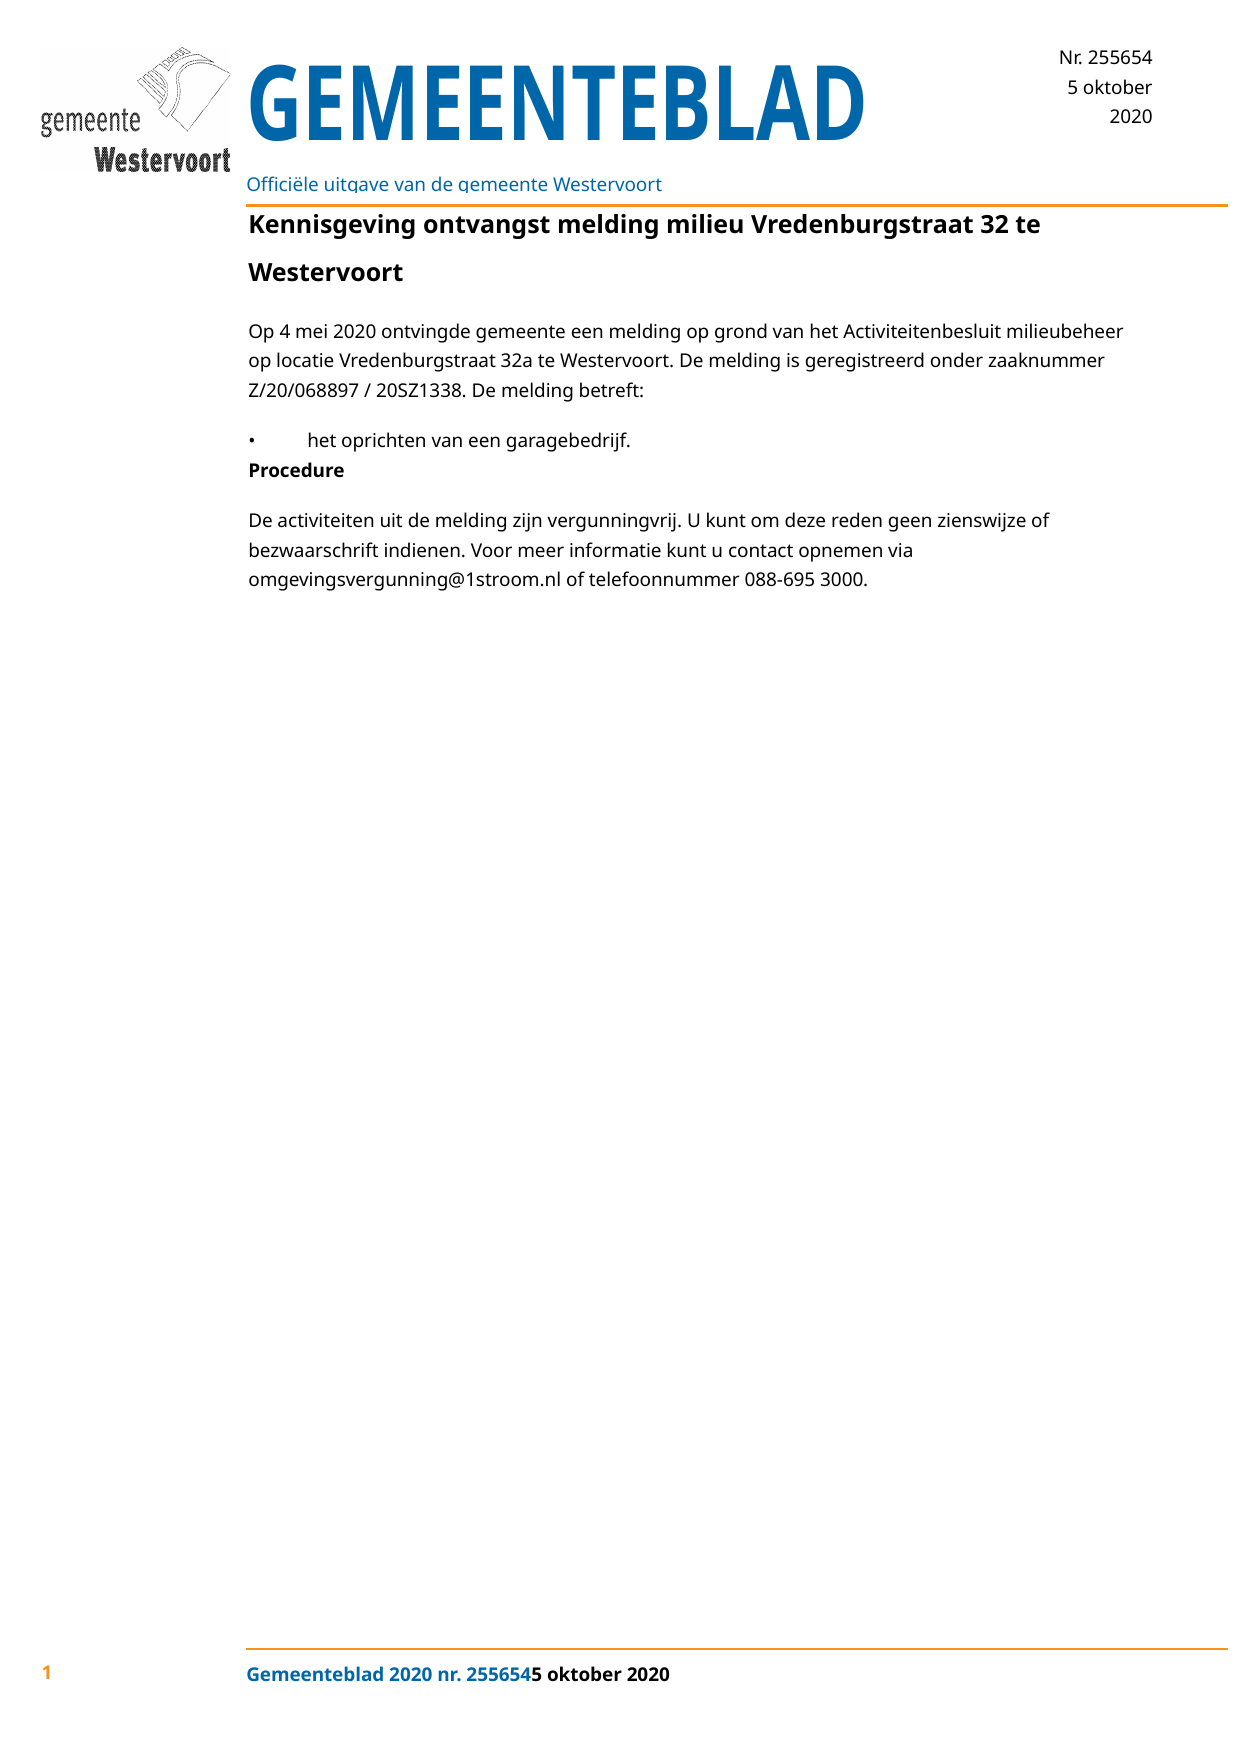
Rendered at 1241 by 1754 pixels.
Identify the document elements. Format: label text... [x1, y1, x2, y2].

picture [41, 47, 231, 172]
list het oprichten van een garagebedrijf. [248, 427, 1152, 453]
text Kennisgeving ontvangst melding milieu Vredenburgstraat 32 te Westervoort [248, 207, 1152, 288]
text De activiteiten uit de melding zijn vergunningvrij. U kunt om deze reden geen zienswijze of bezwaarschrift indienen. Voor meer informatie kunt u contact opnemen via omgevingsvergunning@1stroom.nl of telefoonnummer 088-695 3000. [248, 507, 1152, 592]
text Op 4 mei 2020 ontvingde gemeente een melding op grond van het Activiteitenbesluit milieubeheer op locatie Vredenburgstraat 32a te Westervoort. De melding is geregistreerd onder zaaknummer Z/20/068897 / 20SZ1338. De melding betreft: [248, 318, 1152, 403]
text Procedure [248, 457, 1152, 483]
